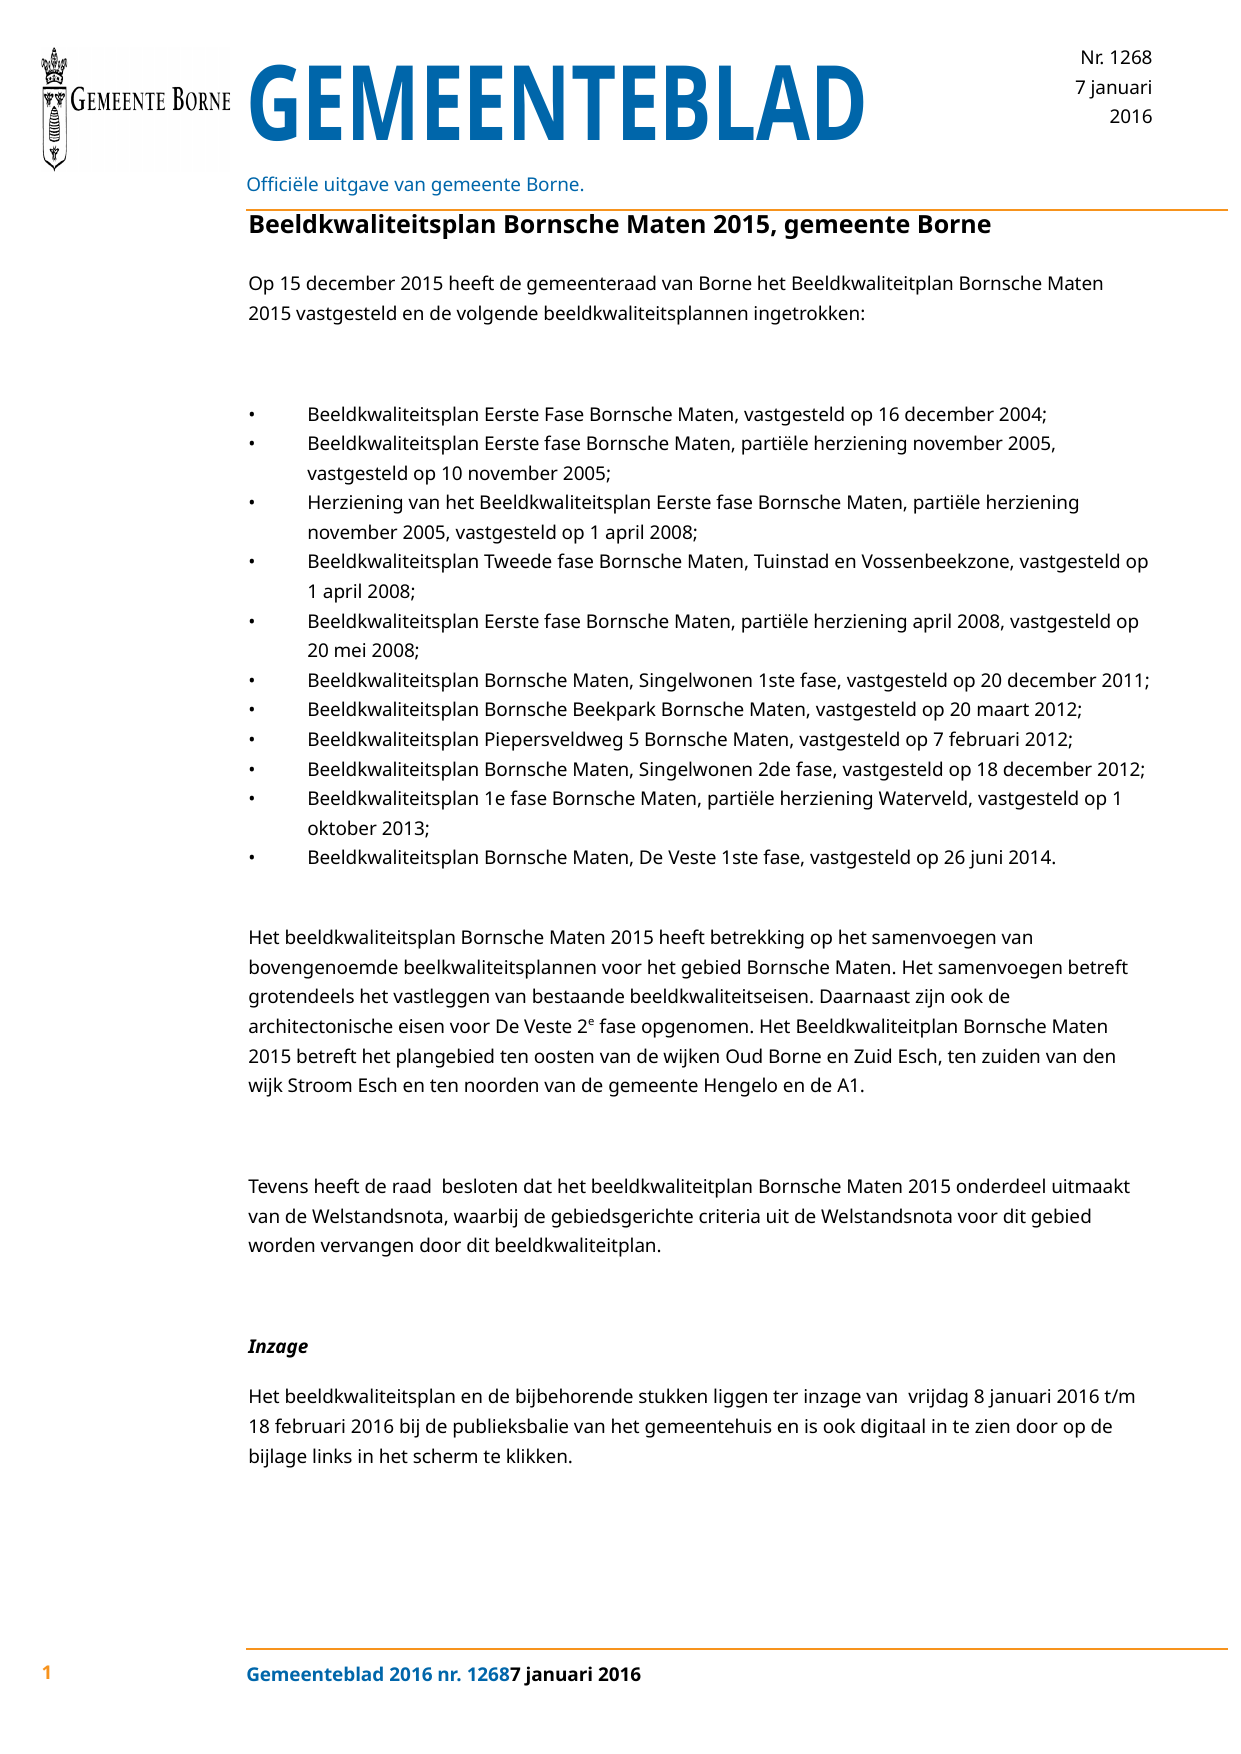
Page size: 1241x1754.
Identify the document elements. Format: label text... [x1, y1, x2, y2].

list Beeldkwaliteitsplan Piepersveldweg 5 Bornsche Maten, vastgesteld op 7 februari 2012; [248, 726, 1152, 752]
text Tevens heeft de raad besloten dat het beeldkwaliteitplan Bornsche Maten 2015 onderdeel uitmaakt van de Welstandsnota, waarbij de gebiedsgerichte criteria uit de Welstandsnota voor dit gebied worden vervangen door dit beeldkwaliteitplan. [248, 1173, 1152, 1258]
text Op 15 december 2015 heeft de gemeenteraad van Borne het Beeldkwaliteitplan Bornsche Maten 2015 vastgesteld en de volgende beeldkwaliteitsplannen ingetrokken: [248, 270, 1152, 326]
list Beeldkwaliteitsplan Eerste Fase Bornsche Maten, vastgesteld op 16 december 2004; [248, 401, 1152, 426]
picture [41, 47, 231, 172]
text Het beeldkwaliteitsplan Bornsche Maten 2015 heeft betrekking op het samenvoegen van bovengenoemde beelkwaliteitsplannen voor het gebied Bornsche Maten. Het samenvoegen betreft grotendeels het vastleggen van bestaande beeldkwaliteitseisen. Daarnaast zijn ook de architectonische eisen voor De Veste 2e fase opgenomen. Het Beeldkwaliteitplan Bornsche Maten 2015 betreft het plangebied ten oosten van de wijken Oud Borne en Zuid Esch, ten zuiden van den wijk Stroom Esch en ten noorden van de gemeente Hengelo en de A1. [248, 924, 1152, 1098]
text Het beeldkwaliteitsplan en de bijbehorende stukken liggen ter inzage van vrijdag 8 januari 2016 t/m 18 februari 2016 bij de publieksbalie van het gemeentehuis en is ook digitaal in te zien door op de bijlage links in het scherm te klikken. [248, 1384, 1152, 1468]
text Beeldkwaliteitsplan Bornsche Maten 2015, gemeente Borne [248, 211, 1152, 241]
list Herziening van het Beeldkwaliteitsplan Eerste fase Bornsche Maten, partiële herziening november 2005, vastgesteld op 1 april 2008; [248, 489, 1152, 545]
list Beeldkwaliteitsplan Bornsche Maten, De Veste 1ste fase, vastgesteld op 26 juni 2014. [248, 844, 1152, 870]
list Beeldkwaliteitsplan Eerste fase Bornsche Maten, partiële herziening april 2008, vastgesteld op 20 mei 2008; [248, 608, 1152, 663]
list Beeldkwaliteitsplan Bornsche Maten, Singelwonen 1ste fase, vastgesteld op 20 december 2011; [248, 667, 1152, 693]
list Beeldkwaliteitsplan Eerste fase Bornsche Maten, partiële herziening november 2005, vastgesteld op 10 november 2005; [248, 430, 1152, 486]
text Inzage [248, 1333, 1152, 1359]
list Beeldkwaliteitsplan Bornsche Maten, Singelwonen 2de fase, vastgesteld op 18 december 2012; [248, 756, 1152, 781]
list Beeldkwaliteitsplan Bornsche Beekpark Bornsche Maten, vastgesteld op 20 maart 2012; [248, 697, 1152, 722]
list Beeldkwaliteitsplan Tweede fase Bornsche Maten, Tuinstad en Vossenbeekzone, vastgesteld op 1 april 2008; [248, 549, 1152, 604]
list Beeldkwaliteitsplan 1e fase Bornsche Maten, partiële herziening Waterveld, vastgesteld op 1 oktober 2013; [248, 785, 1152, 841]
